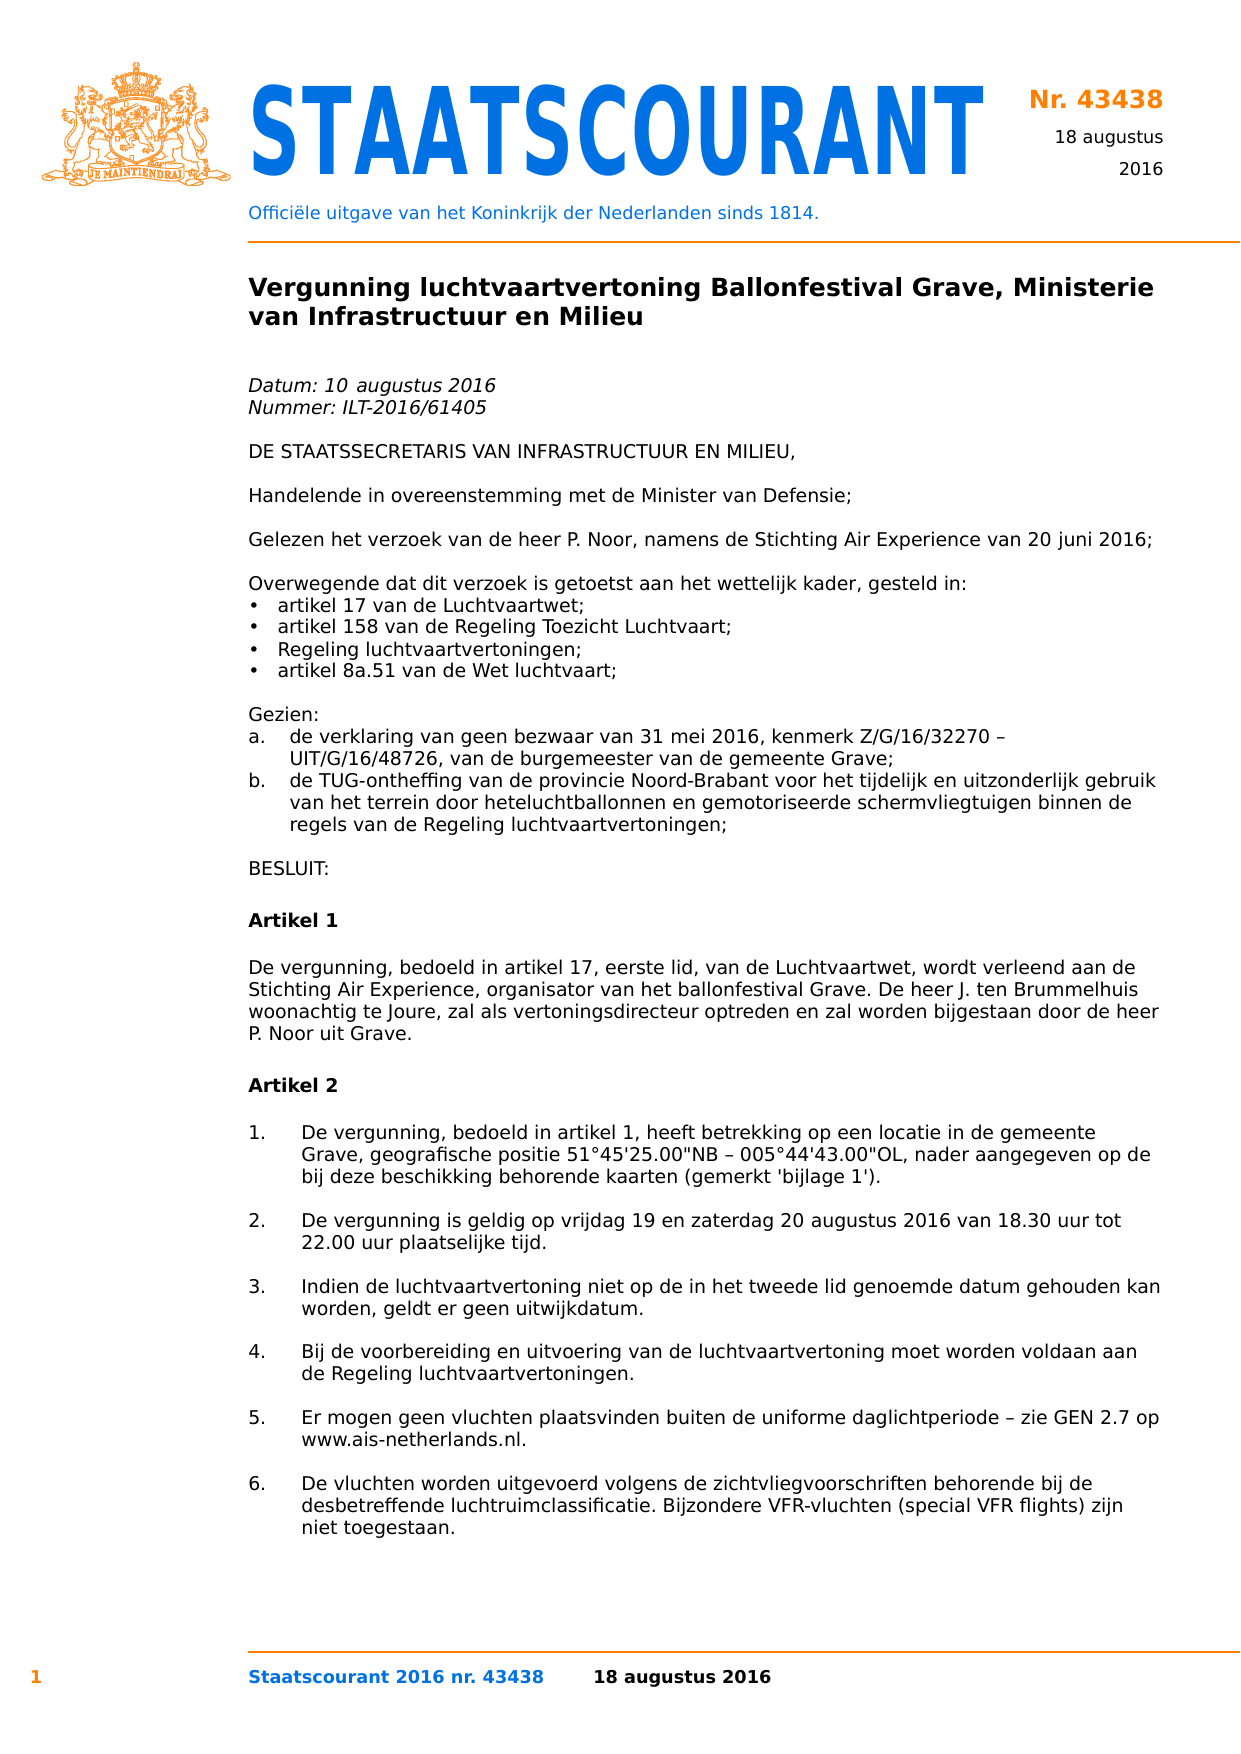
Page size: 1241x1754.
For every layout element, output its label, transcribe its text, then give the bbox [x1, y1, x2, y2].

text 5. Er mogen geen vluchten plaatsvinden buiten de uniforme daglichtperiode – zie GEN 2.7 op www.ais-netherlands.nl. [248, 1407, 1163, 1451]
table_header STAATSCOURANT [248, 62, 998, 203]
subtitle Artikel 2 [248, 1075, 1163, 1097]
text 1. De vergunning, bedoeld in artikel 1, heeft betrekking op een locatie in de gemeente Grave, geografische positie 51°45'25.00"NB – 005°44'43.00"OL, nader aangegeven op de bij deze beschikking behorende kaarten (gemerkt 'bijlage 1'). [248, 1122, 1163, 1188]
text Handelende in overeenstemming met de Minister van Defensie; [248, 485, 1163, 507]
text Datum: 10 augustus 2016 [248, 375, 1163, 397]
table_cell Officiële uitgave van het Koninkrijk der Nederlanden sinds 1814. [248, 203, 1240, 241]
text DE STAATSSECRETARIS VAN INFRASTRUCTUUR EN MILIEU, [248, 441, 1163, 463]
text Gelezen het verzoek van de heer P. Noor, namens de Stichting Air Experience van 20 juni 2016; [248, 529, 1163, 551]
table_cell 2016 [998, 153, 1240, 203]
text b. de TUG-ontheffing van de provincie Noord-Brabant voor het tijdelijk en uitzonderlijk gebruik van het terrein door heteluchtballonnen en gemotoriseerde schermvliegtuigen binnen de regels van de Regeling luchtvaartvertoningen; [248, 770, 1163, 836]
text BESLUIT: [248, 858, 1163, 880]
text Gezien: [248, 704, 1163, 726]
text a. de verklaring van geen bezwaar van 31 mei 2016, kenmerk Z/G/16/32270 – UIT/G/16/48726, van de burgemeester van de gemeente Grave; [248, 726, 1163, 770]
text Overwegende dat dit verzoek is getoetst aan het wettelijk kader, gesteld in: [248, 572, 1163, 594]
text • artikel 158 van de Regeling Toezicht Luchtvaart; [248, 616, 1163, 638]
text 2. De vergunning is geldig op vrijdag 19 en zaterdag 20 augustus 2016 van 18.30 uur tot 22.00 uur plaatselijke tijd. [248, 1210, 1163, 1254]
text 6. De vluchten worden uitgevoerd volgens de zichtvliegvoorschriften behorende bij de desbetreffende luchtruimclassificatie. Bijzondere VFR-vluchten (special VFR flights) zijn niet toegestaan. [248, 1473, 1163, 1539]
text Nummer: ILT-2016/61405 [248, 397, 1163, 419]
text • artikel 17 van de Luchtvaartwet; [248, 594, 1163, 616]
table_header Nr. 43438 [998, 62, 1240, 121]
subtitle Vergunning luchtvaartvertoning Ballonfestival Grave, Ministerie van Infrastructuur en Milieu [248, 273, 1163, 331]
text De vergunning, bedoeld in artikel 17, eerste lid, van de Luchtvaartwet, wordt verleend aan de Stichting Air Experience, organisator van het ballonfestival Grave. De heer J. ten Brummelhuis woonachtig te Joure, zal als vertoningsdirecteur optreden en zal worden bijgestaan door de heer P. Noor uit Grave. [248, 957, 1163, 1045]
picture [41, 62, 231, 186]
text • artikel 8a.51 van de Wet luchtvaart; [248, 660, 1163, 682]
text • Regeling luchtvaartvertoningen; [248, 638, 1163, 660]
table_cell 18 augustus [998, 121, 1240, 153]
table_header [25, 62, 248, 241]
subtitle Artikel 1 [248, 910, 1163, 932]
text 4. Bij de voorbereiding en uitvoering van de luchtvaartvertoning moet worden voldaan aan de Regeling luchtvaartvertoningen. [248, 1341, 1163, 1385]
text 3. Indien de luchtvaartvertoning niet op de in het tweede lid genoemde datum gehouden kan worden, geldt er geen uitwijkdatum. [248, 1276, 1163, 1319]
